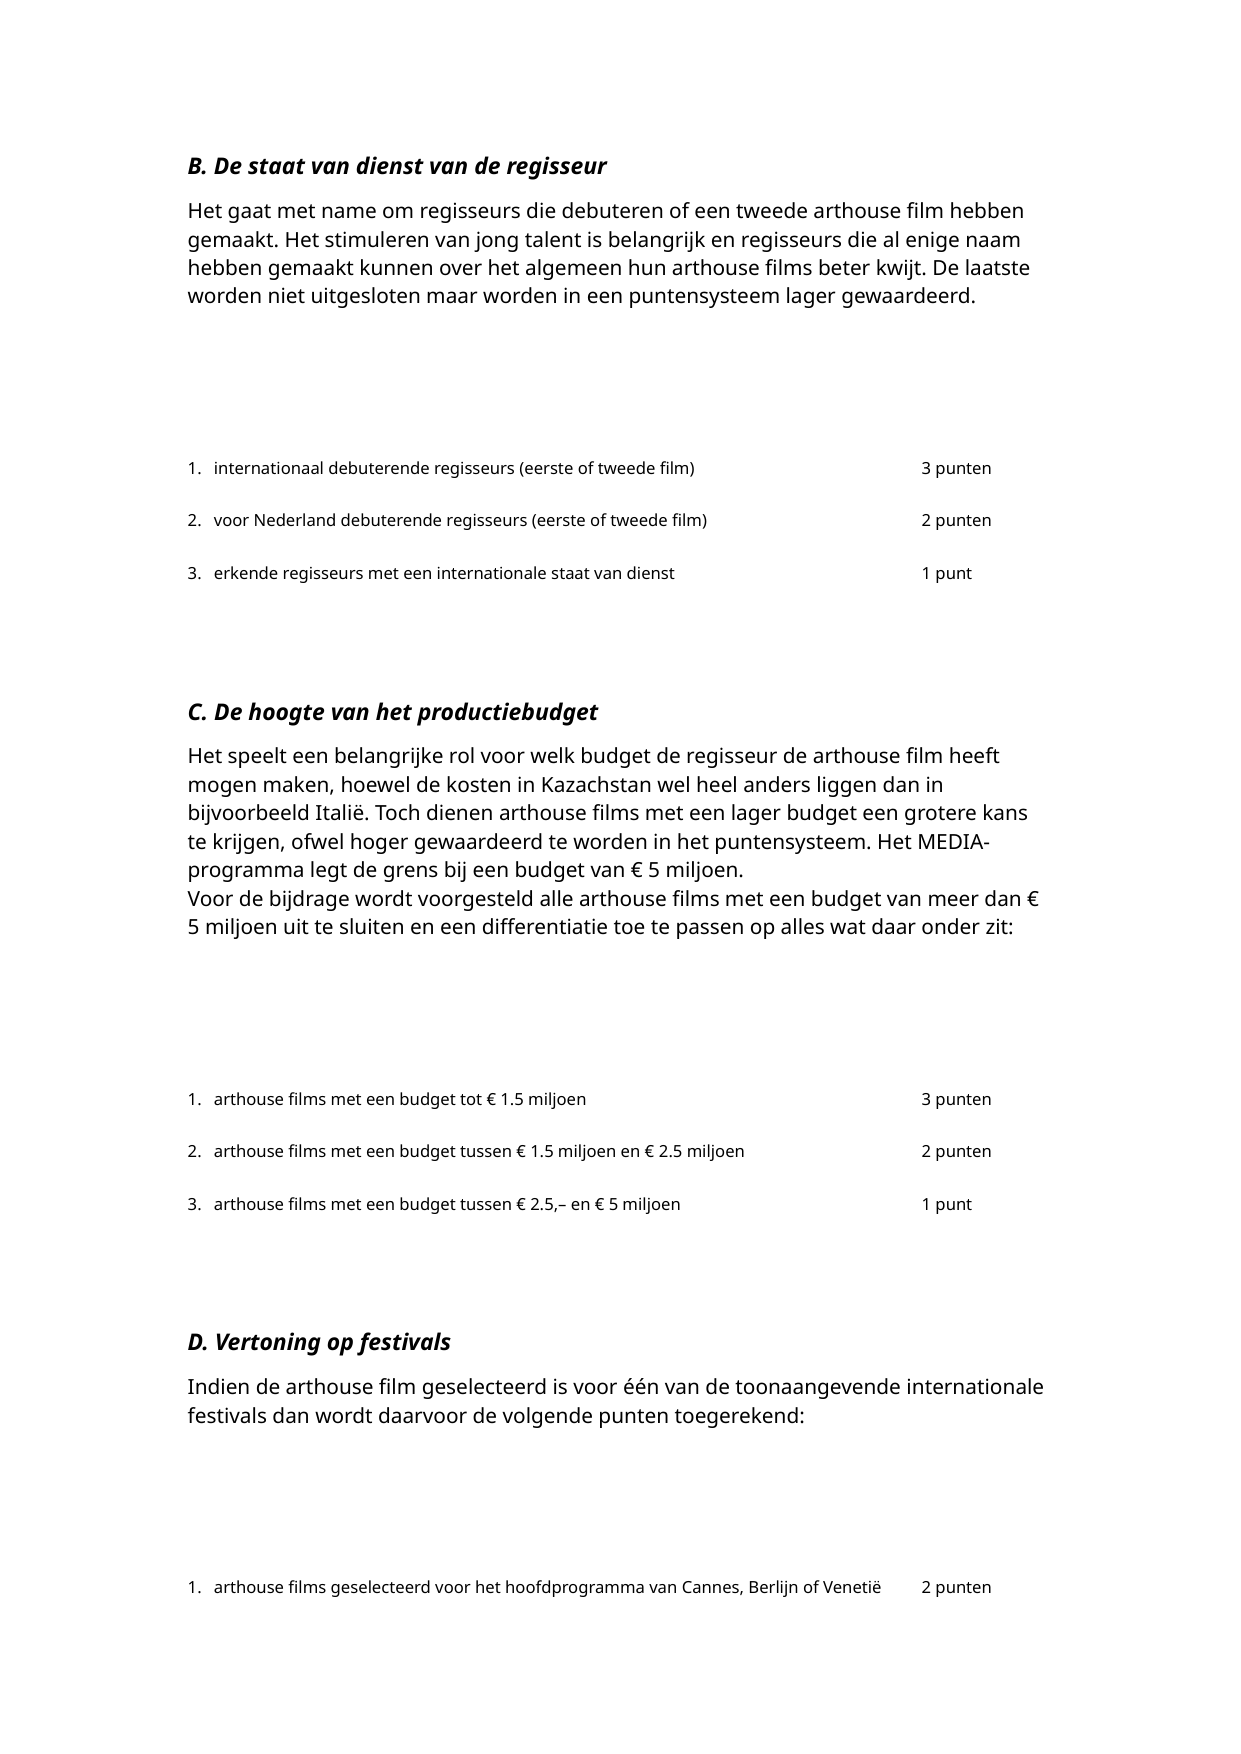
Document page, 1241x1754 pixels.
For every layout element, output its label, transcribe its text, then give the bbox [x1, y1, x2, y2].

table_header [188, 398, 214, 456]
table_cell 1. [188, 456, 214, 509]
subtitle B. De staat van dienst van de regisseur [187, 150, 1053, 181]
table_cell arthouse films met een budget tussen € 2.5,– en € 5 miljoen [214, 1193, 921, 1245]
table_cell 2 punten [921, 1140, 1053, 1192]
table_cell arthouse films met een budget tot € 1.5 miljoen [214, 1087, 921, 1140]
table_cell 1. [188, 1087, 214, 1140]
table_cell arthouse films geselecteerd voor het hoofdprogramma van Cannes, Berlijn of Venetië [214, 1576, 921, 1598]
table_cell 2. [188, 509, 214, 562]
table_cell 2. [188, 1140, 214, 1192]
table_cell 3. [188, 562, 214, 614]
table_cell 2 punten [921, 1576, 1053, 1598]
table_cell 1. [188, 1576, 214, 1598]
table_cell voor Nederland debuterende regisseurs (eerste of tweede film) [214, 509, 921, 562]
table_header [214, 1517, 921, 1576]
table_cell 3 punten [921, 1087, 1053, 1140]
table_cell 2 punten [921, 509, 1053, 562]
table_cell 1 punt [921, 1193, 1053, 1245]
text Indien de arthouse film geselecteerd is voor één van de toonaangevende internationale festivals dan wordt daarvoor de volgende punten toegerekend: [187, 1372, 1053, 1429]
table_header [188, 1517, 214, 1576]
subtitle D. Vertoning op festivals [187, 1326, 1053, 1357]
table_cell internationaal debuterende regisseurs (eerste of tweede film) [214, 456, 921, 509]
table_cell 3 punten [921, 456, 1053, 509]
table_cell 3. [188, 1193, 214, 1245]
table_header [214, 398, 921, 456]
table_header [921, 1029, 1053, 1087]
table_cell 1 punt [921, 562, 1053, 614]
table_cell erkende regisseurs met een internationale staat van dienst [214, 562, 921, 614]
table_header [188, 1029, 214, 1087]
text Het gaat met name om regisseurs die debuteren of een tweede arthouse film hebben gemaakt. Het stimuleren van jong talent is belangrijk en regisseurs die al enige naam hebben gemaakt kunnen over het algemeen hun arthouse films beter kwijt. De laatste worden niet uitgesloten maar worden in een puntensysteem lager gewaardeerd. [187, 196, 1053, 310]
table_header [214, 1029, 921, 1087]
subtitle C. De hoogte van het productiebudget [187, 695, 1053, 727]
text Het speelt een belangrijke rol voor welk budget de regisseur de arthouse film heeft mogen maken, hoewel de kosten in Kazachstan wel heel anders liggen dan in bijvoorbeeld Italië. Toch dienen arthouse films met een lager budget een grotere kans te krijgen, ofwel hoger gewaardeerd te worden in het puntensysteem. Het MEDIA-programma legt de grens bij een budget van € 5 miljoen. [187, 742, 1053, 884]
table_cell arthouse films met een budget tussen € 1.5 miljoen en € 2.5 miljoen [214, 1140, 921, 1192]
table_header [921, 1517, 1053, 1576]
table_header [921, 398, 1053, 456]
text Voor de bijdrage wordt voorgesteld alle arthouse films met een budget van meer dan € 5 miljoen uit te sluiten en een differentiatie toe te passen op alles wat daar onder zit: [187, 884, 1053, 941]
